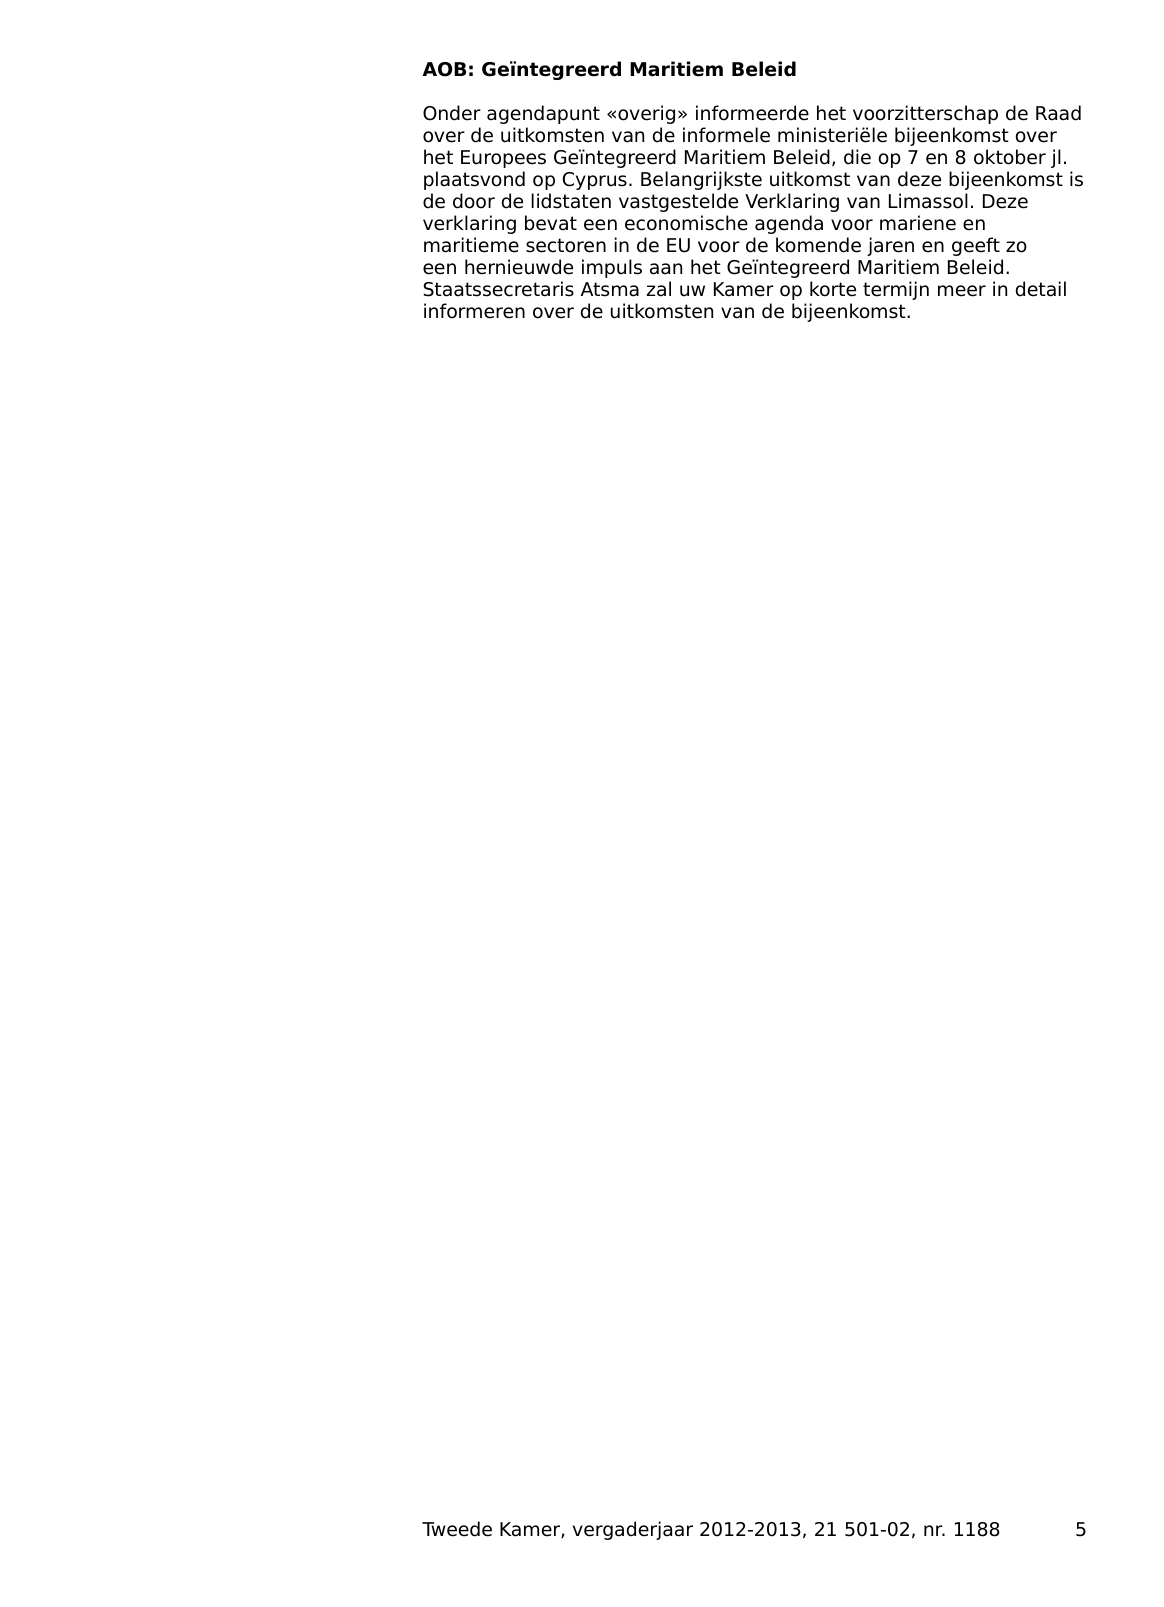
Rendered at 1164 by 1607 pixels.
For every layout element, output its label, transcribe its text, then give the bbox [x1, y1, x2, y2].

text Onder agendapunt «overig» informeerde het voorzitterschap de Raad over de uitkomsten van de informele ministeriële bijeenkomst over het Europees Geïntegreerd Maritiem Beleid, die op 7 en 8 oktober jl. plaatsvond op Cyprus. Belangrijkste uitkomst van deze bijeenkomst is de door de lidstaten vastgestelde Verklaring van Limassol. Deze verklaring bevat een economische agenda voor mariene en maritieme sectoren in de EU voor de komende jaren en geeft zo een hernieuwde impuls aan het Geïntegreerd Maritiem Beleid. Staatssecretaris Atsma zal uw Kamer op korte termijn meer in detail informeren over de uitkomsten van de bijeenkomst. [422, 103, 1087, 323]
subtitle AOB: Geïntegreerd Maritiem Beleid [422, 59, 1087, 81]
